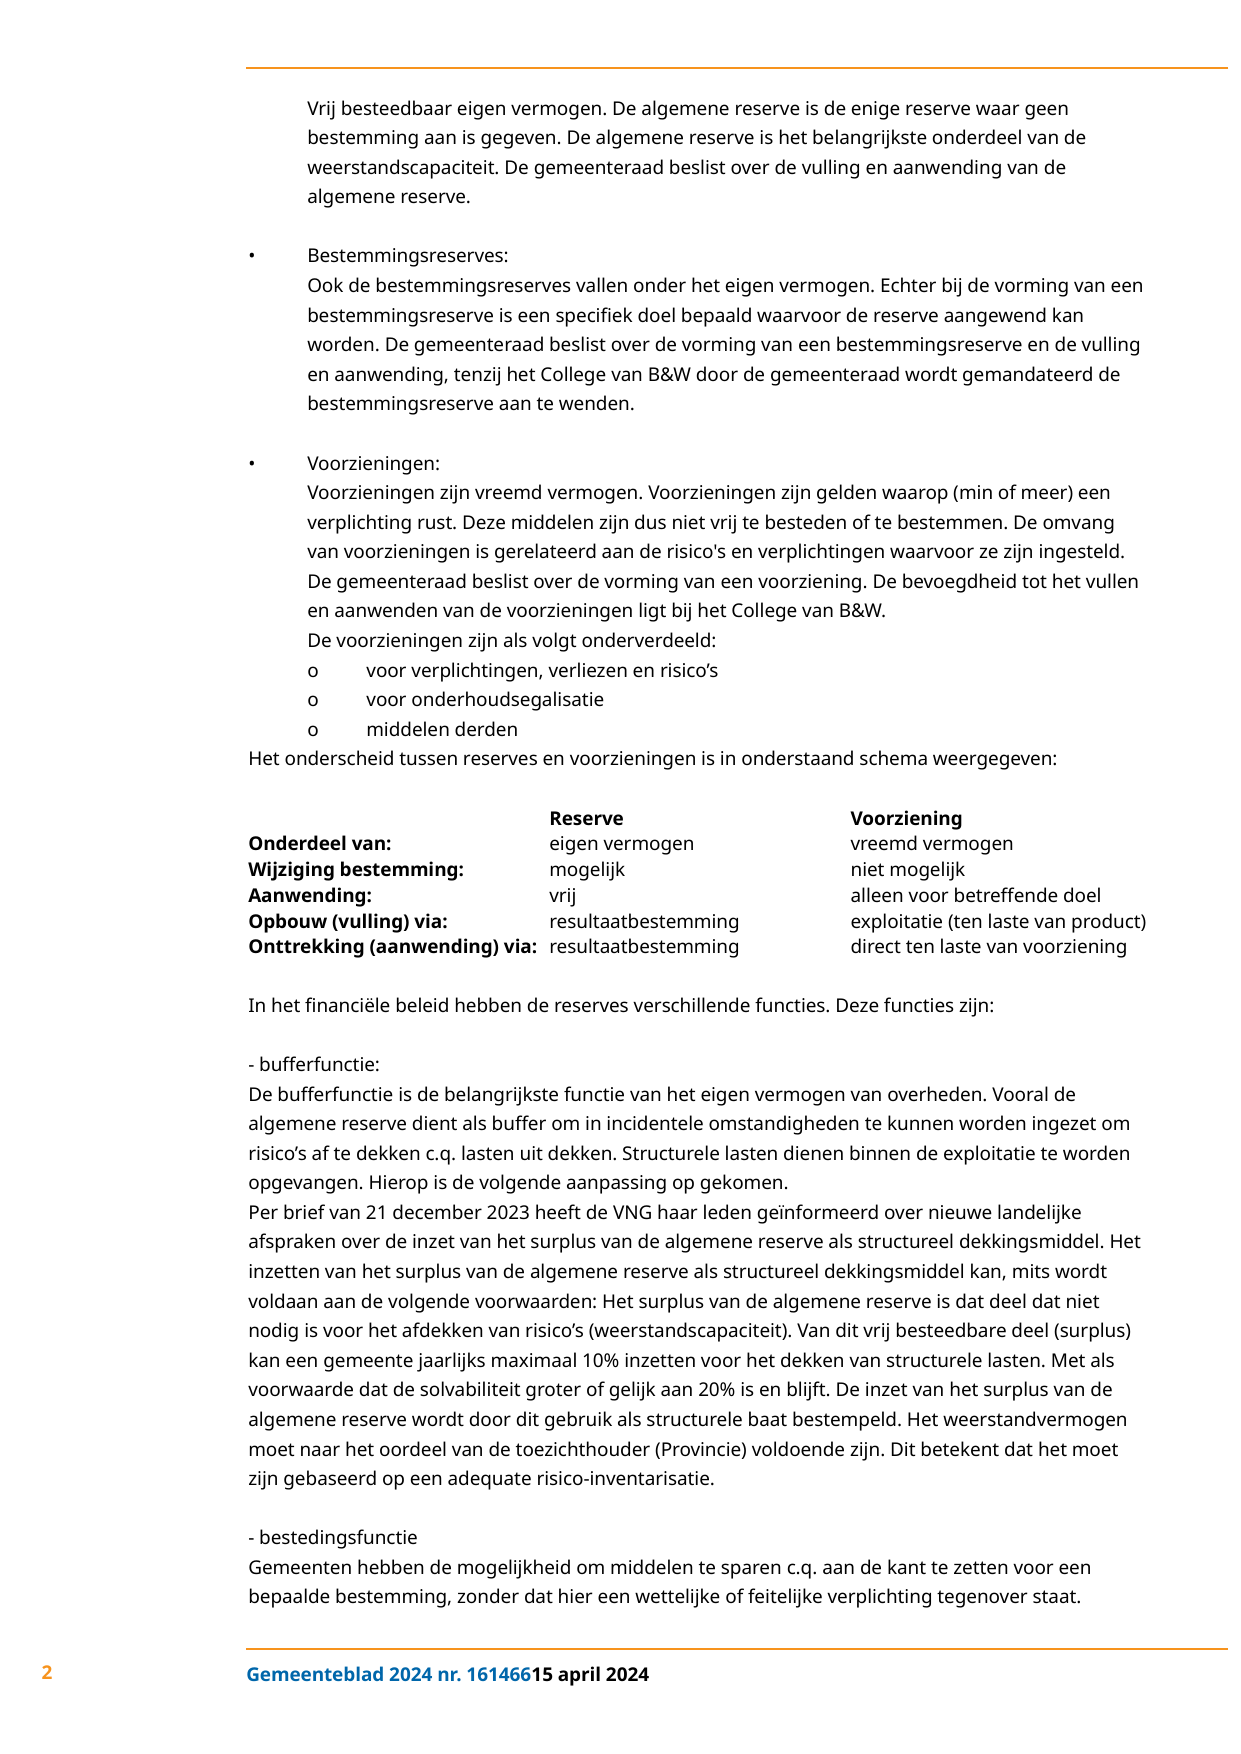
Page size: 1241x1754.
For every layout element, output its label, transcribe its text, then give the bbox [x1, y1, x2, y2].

table_cell Onderdeel van: [248, 831, 549, 856]
picture [41, 47, 231, 172]
text - bestedingsfunctie [248, 1524, 1152, 1550]
text Gemeenten hebben de mogelijkheid om middelen te sparen c.q. aan de kant te zetten voor een bepaalde bestemming, zonder dat hier een wettelijke of feitelijke verplichting tegenover staat. [248, 1554, 1152, 1609]
table_header [248, 805, 549, 831]
text In het financiële beleid hebben de reserves verschillende functies. Deze functies zijn: [248, 992, 1152, 1018]
table_cell mogelijk [549, 856, 850, 882]
list voor onderhoudsegalisatie [307, 686, 1152, 712]
table_header Reserve [549, 805, 850, 831]
table_cell Onttrekking (aanwending) via: [248, 934, 549, 959]
table_cell vreemd vermogen [850, 831, 1152, 856]
table_cell niet mogelijk [850, 856, 1152, 882]
table_cell vrij [549, 882, 850, 908]
list Ook de bestemmingsreserves vallen onder het eigen vermogen. Echter bij de vorming van een bestemmingsreserve is een specifiek doel bepaald waarvoor de reserve aangewend kan worden. De gemeenteraad beslist over de vorming van een bestemmingsreserve en de vulling en aanwending, tenzij het College van B&W door de gemeenteraad wordt gemandateerd de bestemmingsreserve aan te wenden. [248, 272, 1152, 416]
text Het onderscheid tussen reserves en voorzieningen is in onderstaand schema weergegeven: [248, 746, 1152, 771]
table_cell alleen voor betreffende doel [850, 882, 1152, 908]
text Per brief van 21 december 2023 heeft de VNG haar leden geïnformeerd over nieuwe landelijke afspraken over de inzet van het surplus van de algemene reserve als structureel dekkingsmiddel. Het inzetten van het surplus van de algemene reserve als structureel dekkingsmiddel kan, mits wordt voldaan aan de volgende voorwaarden: Het surplus van de algemene reserve is dat deel dat niet nodig is voor het afdekken van risico’s (weerstandscapaciteit). Van dit vrij besteedbare deel (surplus) kan een gemeente jaarlijks maximaal 10% inzetten voor het dekken van structurele lasten. Met als voorwaarde dat de solvabiliteit groter of gelijk aan 20% is en blijft. De inzet van het surplus van de algemene reserve wordt door dit gebruik als structurele baat bestempeld. Het weerstandvermogen moet naar het oordeel van de toezichthouder (Provincie) voldoende zijn. Dit betekent dat het moet zijn gebaseerd op een adequate risico-inventarisatie. [248, 1199, 1152, 1491]
table_cell eigen vermogen [549, 831, 850, 856]
list middelen derden [307, 716, 1152, 742]
table_cell resultaatbestemming [549, 908, 850, 933]
table_cell exploitatie (ten laste van product) [850, 908, 1152, 933]
list voor verplichtingen, verliezen en risico’s [307, 657, 1152, 683]
list Vrij besteedbaar eigen vermogen. De algemene reserve is de enige reserve waar geen bestemming aan is gegeven. De algemene reserve is het belangrijkste onderdeel van de weerstandscapaciteit. De gemeenteraad beslist over de vulling en aanwending van de algemene reserve. [248, 95, 1152, 209]
table_cell resultaatbestemming [549, 934, 850, 959]
list Voorzieningen: [248, 450, 1152, 476]
text - bufferfunctie: [248, 1051, 1152, 1077]
table_cell direct ten laste van voorziening [850, 934, 1152, 959]
list De voorzieningen zijn als volgt onderverdeeld: [248, 627, 1152, 653]
table_header Voorziening [850, 805, 1152, 831]
text De bufferfunctie is de belangrijkste functie van het eigen vermogen van overheden. Vooral de algemene reserve dient als buffer om in incidentele omstandigheden te kunnen worden ingezet om risico’s af te dekken c.q. lasten uit dekken. Structurele lasten dienen binnen de exploitatie te worden opgevangen. Hierop is de volgende aanpassing op gekomen. [248, 1081, 1152, 1195]
table_cell Opbouw (vulling) via: [248, 908, 549, 933]
list Voorzieningen zijn vreemd vermogen. Voorzieningen zijn gelden waarop (min of meer) een verplichting rust. Deze middelen zijn dus niet vrij te besteden of te bestemmen. De omvang van voorzieningen is gerelateerd aan de risico's en verplichtingen waarvoor ze zijn ingesteld. De gemeenteraad beslist over de vorming van een voorziening. De bevoegdheid tot het vullen en aanwenden van de voorzieningen ligt bij het College van B&W. [248, 479, 1152, 623]
table_cell Wijziging bestemming: [248, 856, 549, 882]
list Bestemmingsreserves: [248, 243, 1152, 268]
table_cell Aanwending: [248, 882, 549, 908]
